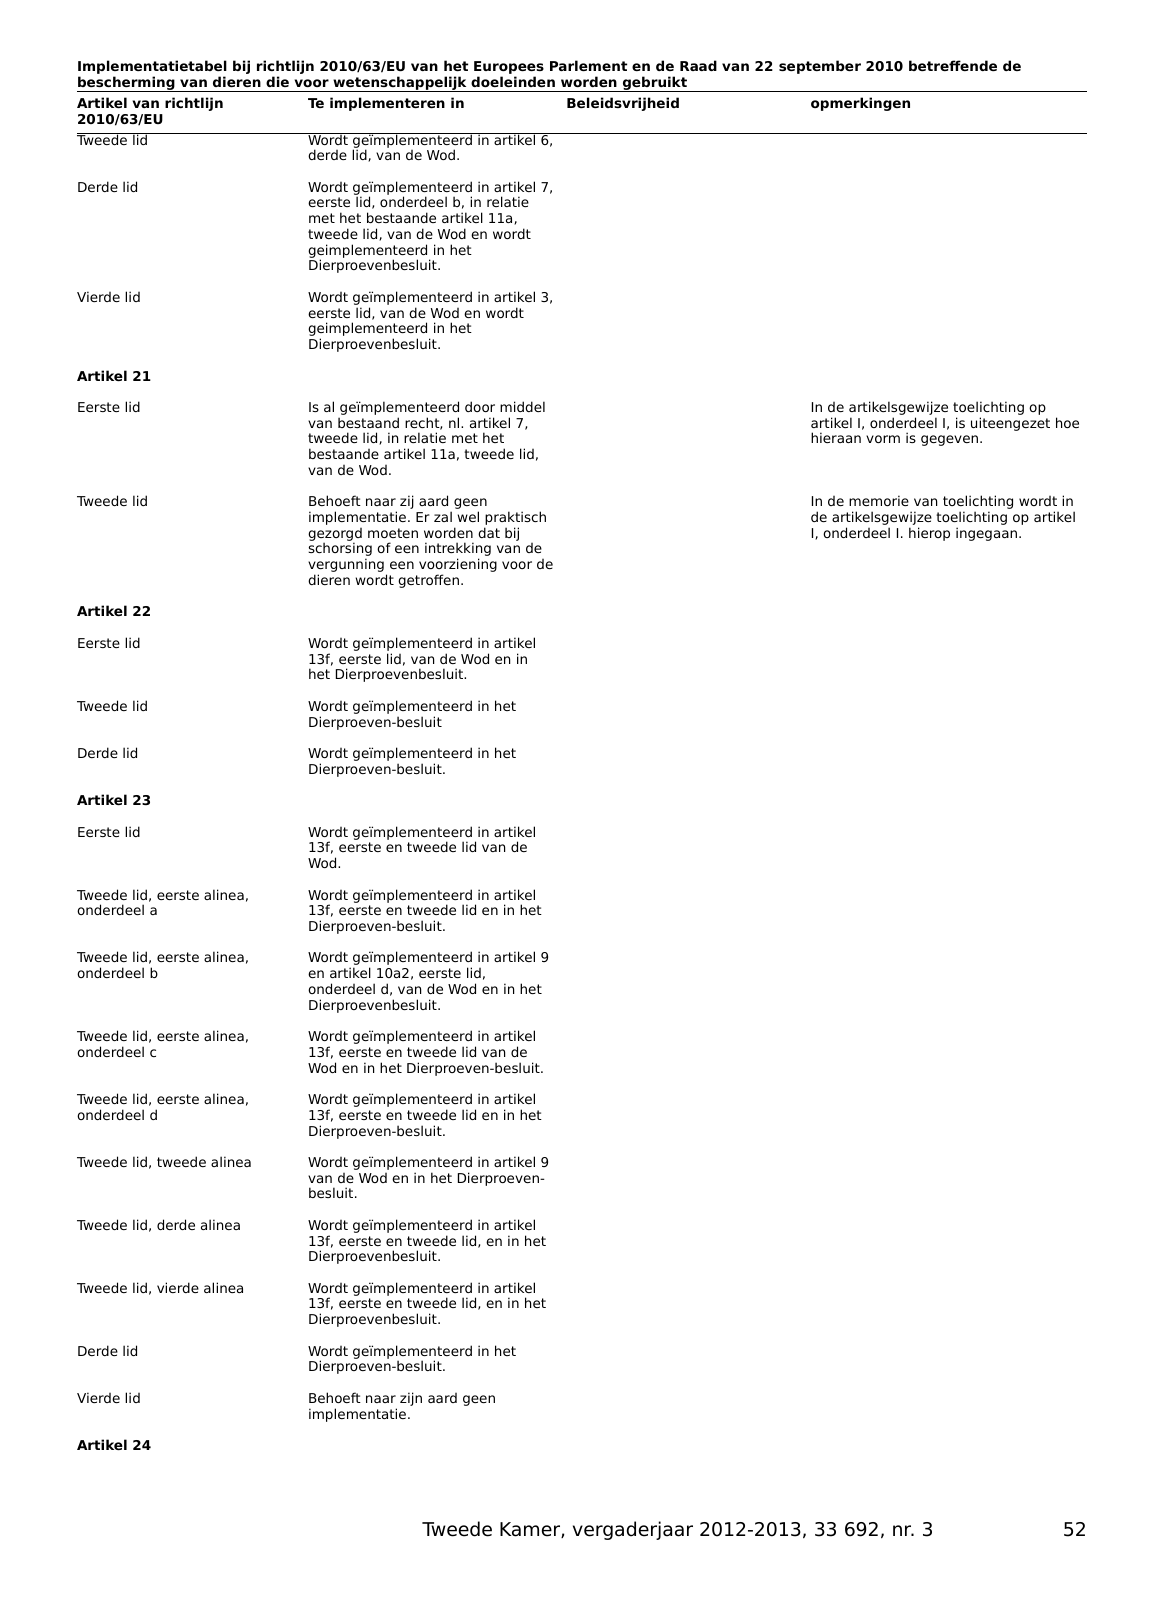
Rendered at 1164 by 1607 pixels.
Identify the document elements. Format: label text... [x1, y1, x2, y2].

table_cell [560, 494, 804, 588]
table_cell [302, 1422, 560, 1438]
table_cell [805, 1375, 1087, 1391]
table_cell Artikel 23 [77, 793, 302, 809]
table_cell [560, 479, 804, 494]
table_cell [302, 872, 560, 887]
table_cell [805, 1454, 1087, 1469]
table_cell Tweede lid, eerste alinea, onderdeel b [77, 950, 302, 1013]
table_cell [805, 793, 1087, 809]
table_cell [560, 1029, 804, 1076]
table_cell [805, 872, 1087, 887]
table_cell [560, 620, 804, 636]
table_cell [302, 777, 560, 793]
table_cell [805, 1218, 1087, 1265]
table_cell [560, 589, 804, 604]
table_cell [560, 368, 804, 384]
table_cell Wordt geïmplementeerd in het Dierproeven-besluit [302, 699, 560, 730]
table_cell Wordt geïmplementeerd in het Dierproeven-besluit. [302, 1344, 560, 1375]
table_cell [805, 777, 1087, 793]
table_cell Wordt geïmplementeerd in artikel 9 en artikel 10a2, eerste lid, onderdeel d, van de Wod en in het Dierproevenbesluit. [302, 950, 560, 1013]
table_cell [77, 683, 302, 699]
table_cell [805, 1328, 1087, 1343]
table_cell [302, 1013, 560, 1029]
table_cell [560, 400, 804, 478]
table_cell [805, 636, 1087, 683]
table_cell [302, 274, 560, 290]
table_cell [302, 353, 560, 368]
table_cell Tweede lid, eerste alinea, onderdeel c [77, 1029, 302, 1076]
table_cell [805, 589, 1087, 604]
table_cell Tweede lid, eerste alinea, onderdeel d [77, 1092, 302, 1139]
table_cell [77, 935, 302, 950]
table_cell Wordt geïmplementeerd in artikel 6, derde lid, van de Wod. [302, 134, 560, 164]
table_cell Beleidsvrijheid [560, 92, 804, 132]
table_cell [560, 777, 804, 793]
table_header Implementatietabel bij richtlijn 2010/63/EU van het Europees Parlement en de Raad van 22 september 2010 betreffende de bescherming van dieren die voor wetenschappelijk doeleinden worden gebruikt [77, 59, 1087, 91]
table_cell [77, 1202, 302, 1218]
table_cell [560, 746, 804, 777]
table_cell [302, 1076, 560, 1092]
table_cell [560, 1092, 804, 1139]
table_cell opmerkingen [805, 92, 1087, 132]
table_cell [302, 368, 560, 384]
table_cell [560, 384, 804, 400]
table_cell [77, 620, 302, 636]
table_cell [560, 1328, 804, 1343]
table_cell In de artikelsgewijze toelichting op artikel I, onderdeel I, is uiteengezet hoe hieraan vorm is gegeven. [805, 400, 1087, 478]
table_cell [805, 730, 1087, 746]
table_cell Tweede lid, vierde alinea [77, 1281, 302, 1328]
table_cell [805, 384, 1087, 400]
table_cell Derde lid [77, 746, 302, 777]
table_cell Is al geïmplementeerd door middel van bestaand recht, nl. artikel 7, tweede lid, in relatie met het bestaande artikel 11a, tweede lid, van de Wod. [302, 400, 560, 478]
table_cell [560, 1391, 804, 1422]
table_cell [560, 1281, 804, 1328]
table_cell [302, 1454, 560, 1469]
table_cell [302, 1375, 560, 1391]
table_cell [77, 777, 302, 793]
table_cell [805, 746, 1087, 777]
table_cell [805, 164, 1087, 179]
table_cell [77, 1139, 302, 1155]
table_cell [560, 683, 804, 699]
table_cell [560, 290, 804, 353]
table_cell [77, 1328, 302, 1343]
table_cell Wordt geïmplementeerd in artikel 13f, eerste en tweede lid van de Wod en in het Dierproeven-besluit. [302, 1029, 560, 1076]
table_cell [302, 935, 560, 950]
table_cell Wordt geïmplementeerd in artikel 13f, eerste en tweede lid, en in het Dierproevenbesluit. [302, 1281, 560, 1328]
table_cell [77, 730, 302, 746]
table_cell [77, 274, 302, 290]
table_cell [805, 683, 1087, 699]
table_cell [302, 1139, 560, 1155]
table_cell [302, 1265, 560, 1281]
table_cell [805, 134, 1087, 164]
table_cell Artikel 22 [77, 604, 302, 620]
table_cell [560, 636, 804, 683]
table_cell [560, 888, 804, 934]
table_cell [77, 1076, 302, 1092]
table_cell [805, 353, 1087, 368]
table_cell [302, 604, 560, 620]
table_cell Artikel van richtlijn 2010/63/EU [77, 92, 302, 132]
table_cell [560, 134, 804, 164]
table_cell Behoeft naar zijn aard geen implementatie. [302, 1391, 560, 1422]
table_cell Derde lid [77, 1344, 302, 1375]
table_cell [302, 1438, 560, 1454]
table_cell Derde lid [77, 180, 302, 274]
table_cell [560, 1344, 804, 1375]
table_cell Artikel 24 [77, 1438, 302, 1454]
table_cell [560, 730, 804, 746]
table_cell Tweede lid, derde alinea [77, 1218, 302, 1265]
table_cell [560, 1139, 804, 1155]
table_cell [805, 1092, 1087, 1139]
table_cell Wordt geïmplementeerd in artikel 13f, eerste lid, van de Wod en in het Dierproevenbesluit. [302, 636, 560, 683]
table_cell [560, 699, 804, 730]
table_cell [302, 793, 560, 809]
table_cell [77, 1265, 302, 1281]
table_cell [805, 604, 1087, 620]
table_cell Behoeft naar zij aard geen implementatie. Er zal wel praktisch gezorgd moeten worden dat bij schorsing of een intrekking van de vergunning een voorziening voor de dieren wordt getroffen. [302, 494, 560, 588]
table_cell [560, 825, 804, 872]
table_cell [805, 180, 1087, 274]
table_cell [302, 620, 560, 636]
table_cell [560, 274, 804, 290]
table_cell Tweede lid, eerste alinea, onderdeel a [77, 888, 302, 934]
table_cell [77, 1454, 302, 1469]
table_cell [77, 1422, 302, 1438]
table_cell [805, 935, 1087, 950]
table_cell Eerste lid [77, 400, 302, 478]
table_cell [805, 1139, 1087, 1155]
table_cell [805, 479, 1087, 494]
table_cell [805, 1265, 1087, 1281]
table_cell [805, 809, 1087, 824]
table_cell [805, 1029, 1087, 1076]
table_cell [560, 180, 804, 274]
table_cell [805, 368, 1087, 384]
table_cell [560, 1076, 804, 1092]
table_cell Tweede lid [77, 494, 302, 588]
table_cell [302, 1202, 560, 1218]
table_cell [560, 1422, 804, 1438]
table_cell In de memorie van toelichting wordt in de artikelsgewijze toelichting op artikel I, onderdeel I. hierop ingegaan. [805, 494, 1087, 588]
table_cell [560, 809, 804, 824]
table_cell [560, 935, 804, 950]
table_cell [302, 683, 560, 699]
table_cell [560, 164, 804, 179]
table_cell [77, 353, 302, 368]
table_cell Eerste lid [77, 825, 302, 872]
table_cell [805, 1422, 1087, 1438]
table_cell [560, 1375, 804, 1391]
table_cell Tweede lid [77, 134, 302, 164]
table_cell Tweede lid, tweede alinea [77, 1155, 302, 1202]
table_cell [805, 888, 1087, 934]
table_cell [805, 950, 1087, 1013]
table_cell [77, 1375, 302, 1391]
table_cell [805, 699, 1087, 730]
table_cell [560, 353, 804, 368]
table_cell [77, 384, 302, 400]
table_cell [805, 1344, 1087, 1375]
table_cell [805, 1391, 1087, 1422]
table_cell Te implementeren in [302, 92, 560, 132]
table_cell [302, 384, 560, 400]
table_cell Artikel 21 [77, 368, 302, 384]
table_cell [805, 825, 1087, 872]
table_cell [77, 164, 302, 179]
table_cell [805, 1438, 1087, 1454]
table_cell [77, 589, 302, 604]
table_cell [805, 1013, 1087, 1029]
table_cell [302, 730, 560, 746]
table_cell [560, 1438, 804, 1454]
table_cell [805, 1155, 1087, 1202]
table_cell [805, 1202, 1087, 1218]
table_cell [560, 1218, 804, 1265]
table_cell [302, 589, 560, 604]
table_cell [560, 872, 804, 887]
table_cell [77, 479, 302, 494]
table_cell Wordt geïmplementeerd in artikel 9 van de Wod en in het Dierproeven-besluit. [302, 1155, 560, 1202]
table_cell [805, 1076, 1087, 1092]
table_cell [302, 479, 560, 494]
table_cell [77, 809, 302, 824]
table_cell Wordt geïmplementeerd in artikel 3, eerste lid, van de Wod en wordt geimplementeerd in het Dierproevenbesluit. [302, 290, 560, 353]
table_cell Vierde lid [77, 290, 302, 353]
table_cell [302, 164, 560, 179]
table_cell [560, 793, 804, 809]
table_cell [77, 872, 302, 887]
table_cell [805, 1281, 1087, 1328]
table_cell Wordt geïmplementeerd in artikel 13f, eerste en tweede lid en in het Dierproeven-besluit. [302, 1092, 560, 1139]
table_cell [560, 1265, 804, 1281]
table_cell Eerste lid [77, 636, 302, 683]
table_cell [560, 950, 804, 1013]
table_cell [805, 290, 1087, 353]
table_cell Wordt geïmplementeerd in het Dierproeven-besluit. [302, 746, 560, 777]
table_cell [560, 1155, 804, 1202]
table_cell Wordt geïmplementeerd in artikel 7, eerste lid, onderdeel b, in relatie met het bestaande artikel 11a, tweede lid, van de Wod en wordt geimplementeerd in het Dierproevenbesluit. [302, 180, 560, 274]
table_cell [805, 620, 1087, 636]
table_cell Wordt geïmplementeerd in artikel 13f, eerste en tweede lid, en in het Dierproevenbesluit. [302, 1218, 560, 1265]
table_cell [302, 1328, 560, 1343]
table_cell [77, 1013, 302, 1029]
table_cell [560, 604, 804, 620]
table_cell [560, 1202, 804, 1218]
table_cell [560, 1454, 804, 1469]
table_cell [302, 809, 560, 824]
table_cell Wordt geïmplementeerd in artikel 13f, eerste en tweede lid van de Wod. [302, 825, 560, 872]
table_cell Tweede lid [77, 699, 302, 730]
table_cell Wordt geïmplementeerd in artikel 13f, eerste en tweede lid en in het Dierproeven-besluit. [302, 888, 560, 934]
table_cell Vierde lid [77, 1391, 302, 1422]
table_cell [805, 274, 1087, 290]
table_cell [560, 1013, 804, 1029]
